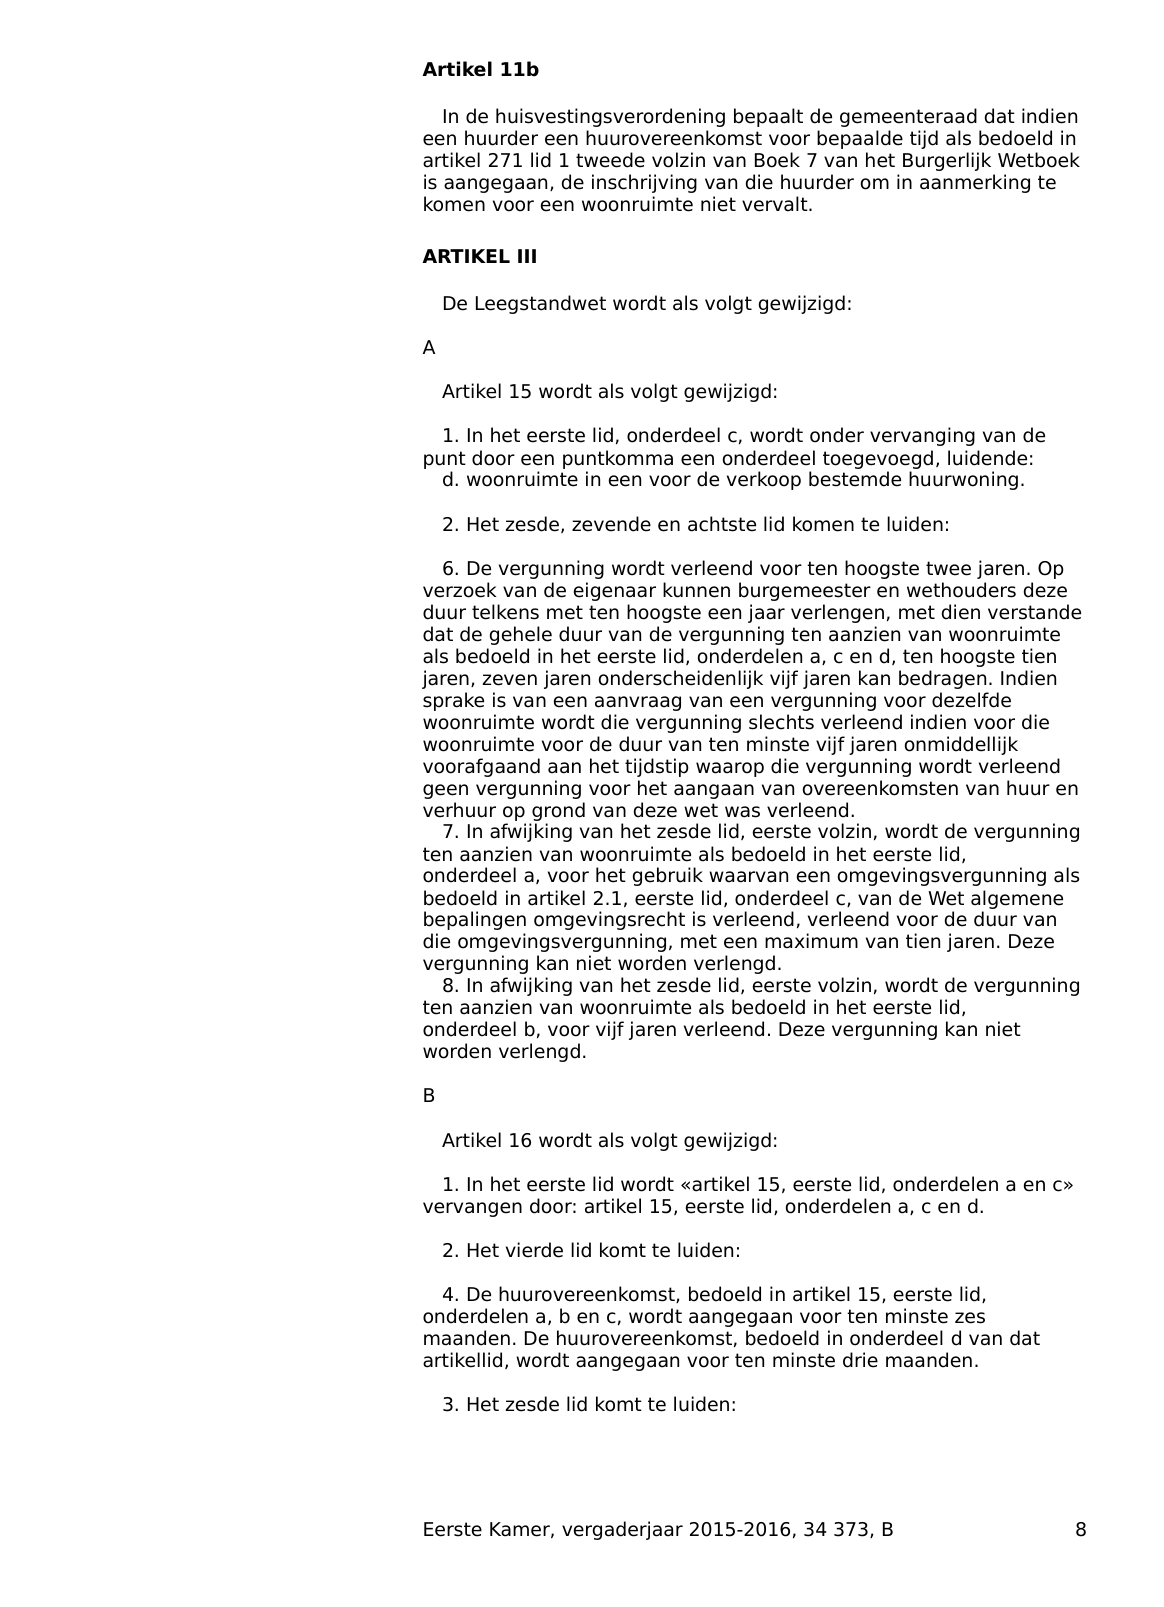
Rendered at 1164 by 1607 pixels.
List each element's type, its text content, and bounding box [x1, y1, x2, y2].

text 1. In het eerste lid, onderdeel c, wordt onder vervanging van de punt door een puntkomma een onderdeel toegevoegd, luidende: [422, 425, 1087, 469]
subtitle ARTIKEL III [422, 246, 1087, 268]
text d. woonruimte in een voor de verkoop bestemde huurwoning. [422, 469, 1087, 491]
text 6. De vergunning wordt verleend voor ten hoogste twee jaren. Op verzoek van de eigenaar kunnen burgemeester en wethouders deze duur telkens met ten hoogste een jaar verlengen, met dien verstande dat de gehele duur van de vergunning ten aanzien van woonruimte als bedoeld in het eerste lid, onderdelen a, c en d, ten hoogste tien jaren, zeven jaren onderscheidenlijk vijf jaren kan bedragen. Indien sprake is van een aanvraag van een vergunning voor dezelfde woonruimte wordt die vergunning slechts verleend indien voor die woonruimte voor de duur van ten minste vijf jaren onmiddellijk voorafgaand aan het tijdstip waarop die vergunning wordt verleend geen vergunning voor het aangaan van overeenkomsten van huur en verhuur op grond van deze wet was verleend. [422, 558, 1087, 821]
text 2. Het zesde, zevende en achtste lid komen te luiden: [422, 513, 1087, 536]
text 8. In afwijking van het zesde lid, eerste volzin, wordt de vergunning ten aanzien van woonruimte als bedoeld in het eerste lid, onderdeel b, voor vijf jaren verleend. Deze vergunning kan niet worden verlengd. [422, 975, 1087, 1063]
text A [422, 337, 1087, 359]
text 7. In afwijking van het zesde lid, eerste volzin, wordt de vergunning ten aanzien van woonruimte als bedoeld in het eerste lid, onderdeel a, voor het gebruik waarvan een omgevingsvergunning als bedoeld in artikel 2.1, eerste lid, onderdeel c, van de Wet algemene bepalingen omgevingsrecht is verleend, verleend voor de duur van die omgevingsvergunning, met een maximum van tien jaren. Deze vergunning kan niet worden verlengd. [422, 821, 1087, 975]
text Artikel 16 wordt als volgt gewijzigd: [422, 1129, 1087, 1152]
text Artikel 15 wordt als volgt gewijzigd: [422, 381, 1087, 403]
text 3. Het zesde lid komt te luiden: [422, 1394, 1087, 1416]
text B [422, 1085, 1087, 1107]
text 2. Het vierde lid komt te luiden: [422, 1240, 1087, 1262]
text 1. In het eerste lid wordt «artikel 15, eerste lid, onderdelen a en c» vervangen door: artikel 15, eerste lid, onderdelen a, c en d. [422, 1174, 1087, 1218]
text In de huisvestingsverordening bepaalt de gemeenteraad dat indien een huurder een huurovereenkomst voor bepaalde tijd als bedoeld in artikel 271 lid 1 tweede volzin van Boek 7 van het Burgerlijk Wetboek is aangegaan, de inschrijving van die huurder om in aanmerking te komen voor een woonruimte niet vervalt. [422, 106, 1087, 216]
subtitle Artikel 11b [422, 59, 1087, 81]
text De Leegstandwet wordt als volgt gewijzigd: [422, 293, 1087, 315]
text 4. De huurovereenkomst, bedoeld in artikel 15, eerste lid, onderdelen a, b en c, wordt aangegaan voor ten minste zes maanden. De huurovereenkomst, bedoeld in onderdeel d van dat artikellid, wordt aangegaan voor ten minste drie maanden. [422, 1284, 1087, 1372]
